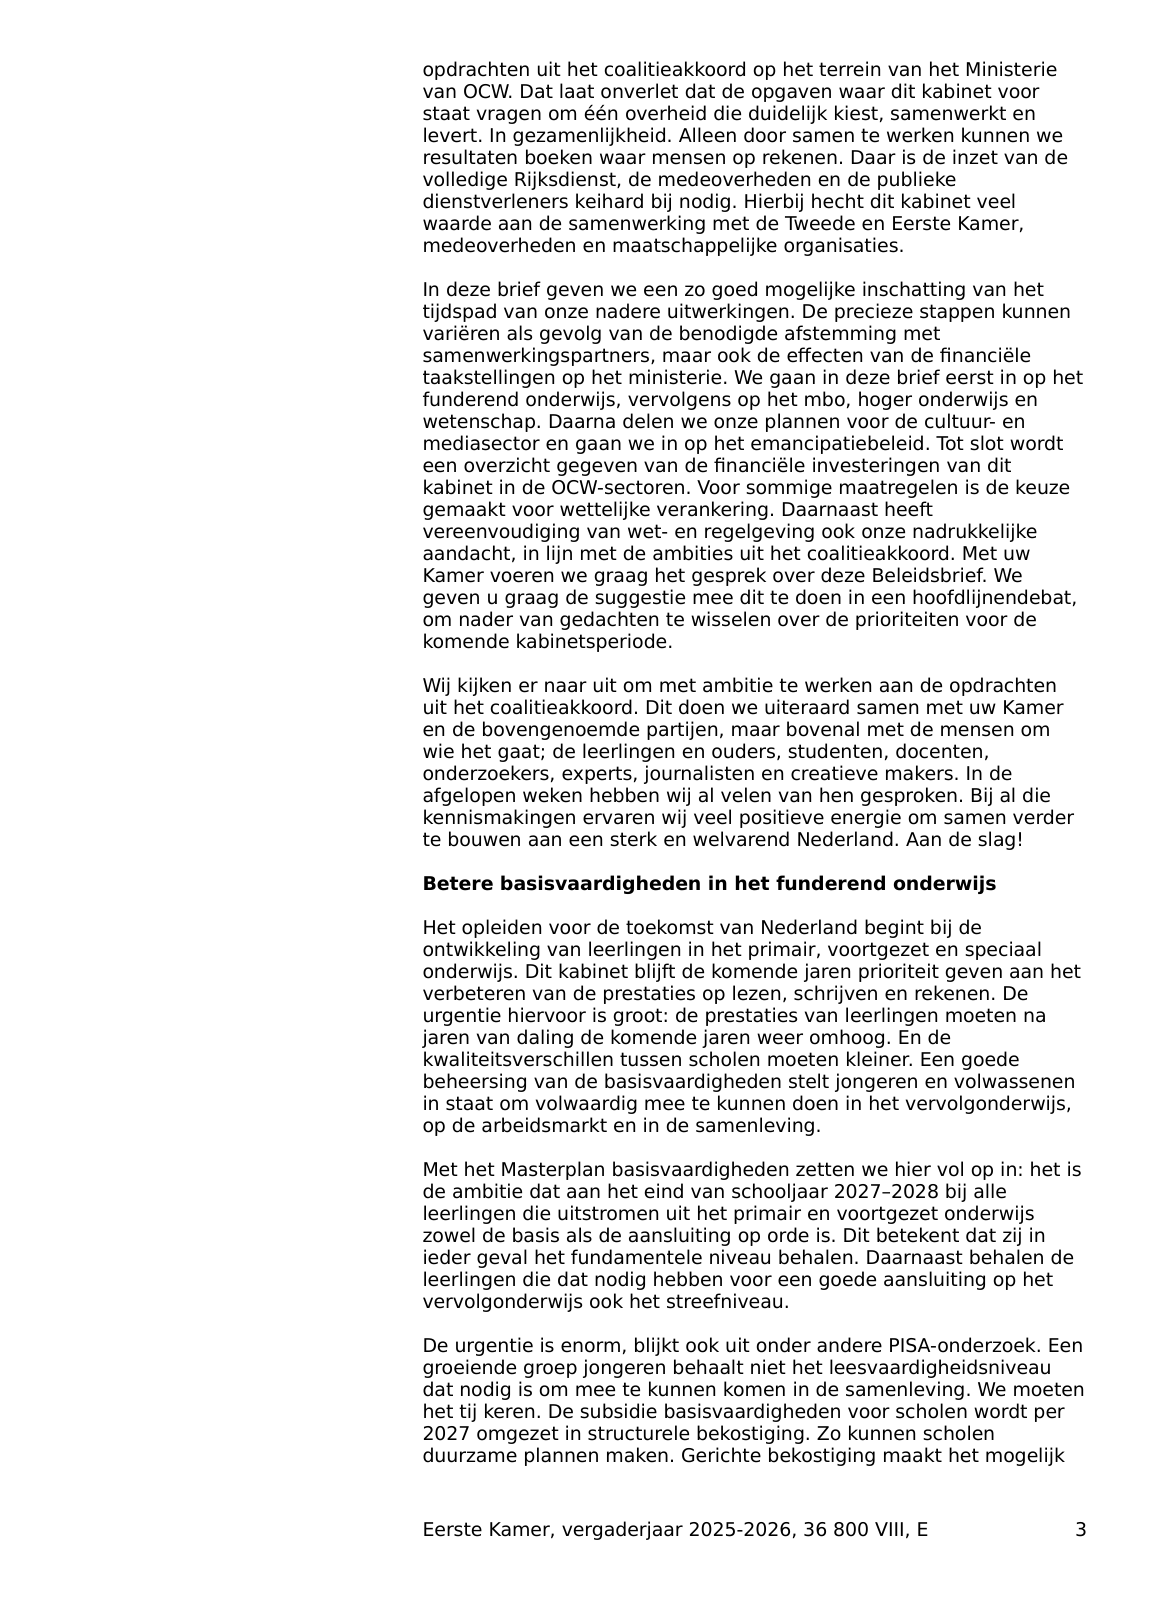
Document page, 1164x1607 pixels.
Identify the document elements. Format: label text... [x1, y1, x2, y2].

text Wij kijken er naar uit om met ambitie te werken aan de opdrachten uit het coalitieakkoord. Dit doen we uiteraard samen met uw Kamer en de bovengenoemde partijen, maar bovenal met de mensen om wie het gaat; de leerlingen en ouders, studenten, docenten, onderzoekers, experts, journalisten en creatieve makers. In de afgelopen weken hebben wij al velen van hen gesproken. Bij al die kennismakingen ervaren wij veel positieve energie om samen verder te bouwen aan een sterk en welvarend Nederland. Aan de slag! [422, 675, 1087, 851]
text De urgentie is enorm, blijkt ook uit onder andere PISA-onderzoek. Een groeiende groep jongeren behaalt niet het leesvaardigheidsniveau dat nodig is om mee te kunnen komen in de samenleving. We moeten het tij keren. De subsidie basisvaardigheden voor scholen wordt per 2027 omgezet in structurele bekostiging. Zo kunnen scholen duurzame plannen maken. Gerichte bekostiging maakt het mogelijk [422, 1335, 1087, 1467]
text In deze brief geven we een zo goed mogelijke inschatting van het tijdspad van onze nadere uitwerkingen. De precieze stappen kunnen variëren als gevolg van de benodigde afstemming met samenwerkingspartners, maar ook de effecten van de financiële taakstellingen op het ministerie. We gaan in deze brief eerst in op het funderend onderwijs, vervolgens op het mbo, hoger onderwijs en wetenschap. Daarna delen we onze plannen voor de cultuur- en mediasector en gaan we in op het emancipatiebeleid. Tot slot wordt een overzicht gegeven van de financiële investeringen van dit kabinet in de OCW-sectoren. Voor sommige maatregelen is de keuze gemaakt voor wettelijke verankering. Daarnaast heeft vereenvoudiging van wet- en regelgeving ook onze nadrukkelijke aandacht, in lijn met de ambities uit het coalitieakkoord. Met uw Kamer voeren we graag het gesprek over deze Beleidsbrief. We geven u graag de suggestie mee dit te doen in een hoofdlijnendebat, om nader van gedachten te wisselen over de prioriteiten voor de komende kabinetsperiode. [422, 279, 1087, 653]
text Met het Masterplan basisvaardigheden zetten we hier vol op in: het is de ambitie dat aan het eind van schooljaar 2027–2028 bij alle leerlingen die uitstromen uit het primair en voortgezet onderwijs zowel de basis als de aansluiting op orde is. Dit betekent dat zij in ieder geval het fundamentele niveau behalen. Daarnaast behalen de leerlingen die dat nodig hebben voor een goede aansluiting op het vervolgonderwijs ook het streefniveau. [422, 1159, 1087, 1313]
text Het opleiden voor de toekomst van Nederland begint bij de ontwikkeling van leerlingen in het primair, voortgezet en speciaal onderwijs. Dit kabinet blijft de komende jaren prioriteit geven aan het verbeteren van de prestaties op lezen, schrijven en rekenen. De urgentie hiervoor is groot: de prestaties van leerlingen moeten na jaren van daling de komende jaren weer omhoog. En de kwaliteitsverschillen tussen scholen moeten kleiner. Een goede beheersing van de basisvaardigheden stelt jongeren en volwassenen in staat om volwaardig mee te kunnen doen in het vervolgonderwijs, op de arbeidsmarkt en in de samenleving. [422, 917, 1087, 1137]
text opdrachten uit het coalitieakkoord op het terrein van het Ministerie van OCW. Dat laat onverlet dat de opgaven waar dit kabinet voor staat vragen om één overheid die duidelijk kiest, samenwerkt en levert. In gezamenlijkheid. Alleen door samen te werken kunnen we resultaten boeken waar mensen op rekenen. Daar is de inzet van de volledige Rijksdienst, de medeoverheden en de publieke dienstverleners keihard bij nodig. Hierbij hecht dit kabinet veel waarde aan de samenwerking met de Tweede en Eerste Kamer, medeoverheden en maatschappelijke organisaties. [422, 59, 1087, 257]
subtitle Betere basisvaardigheden in het funderend onderwijs [422, 873, 1087, 895]
